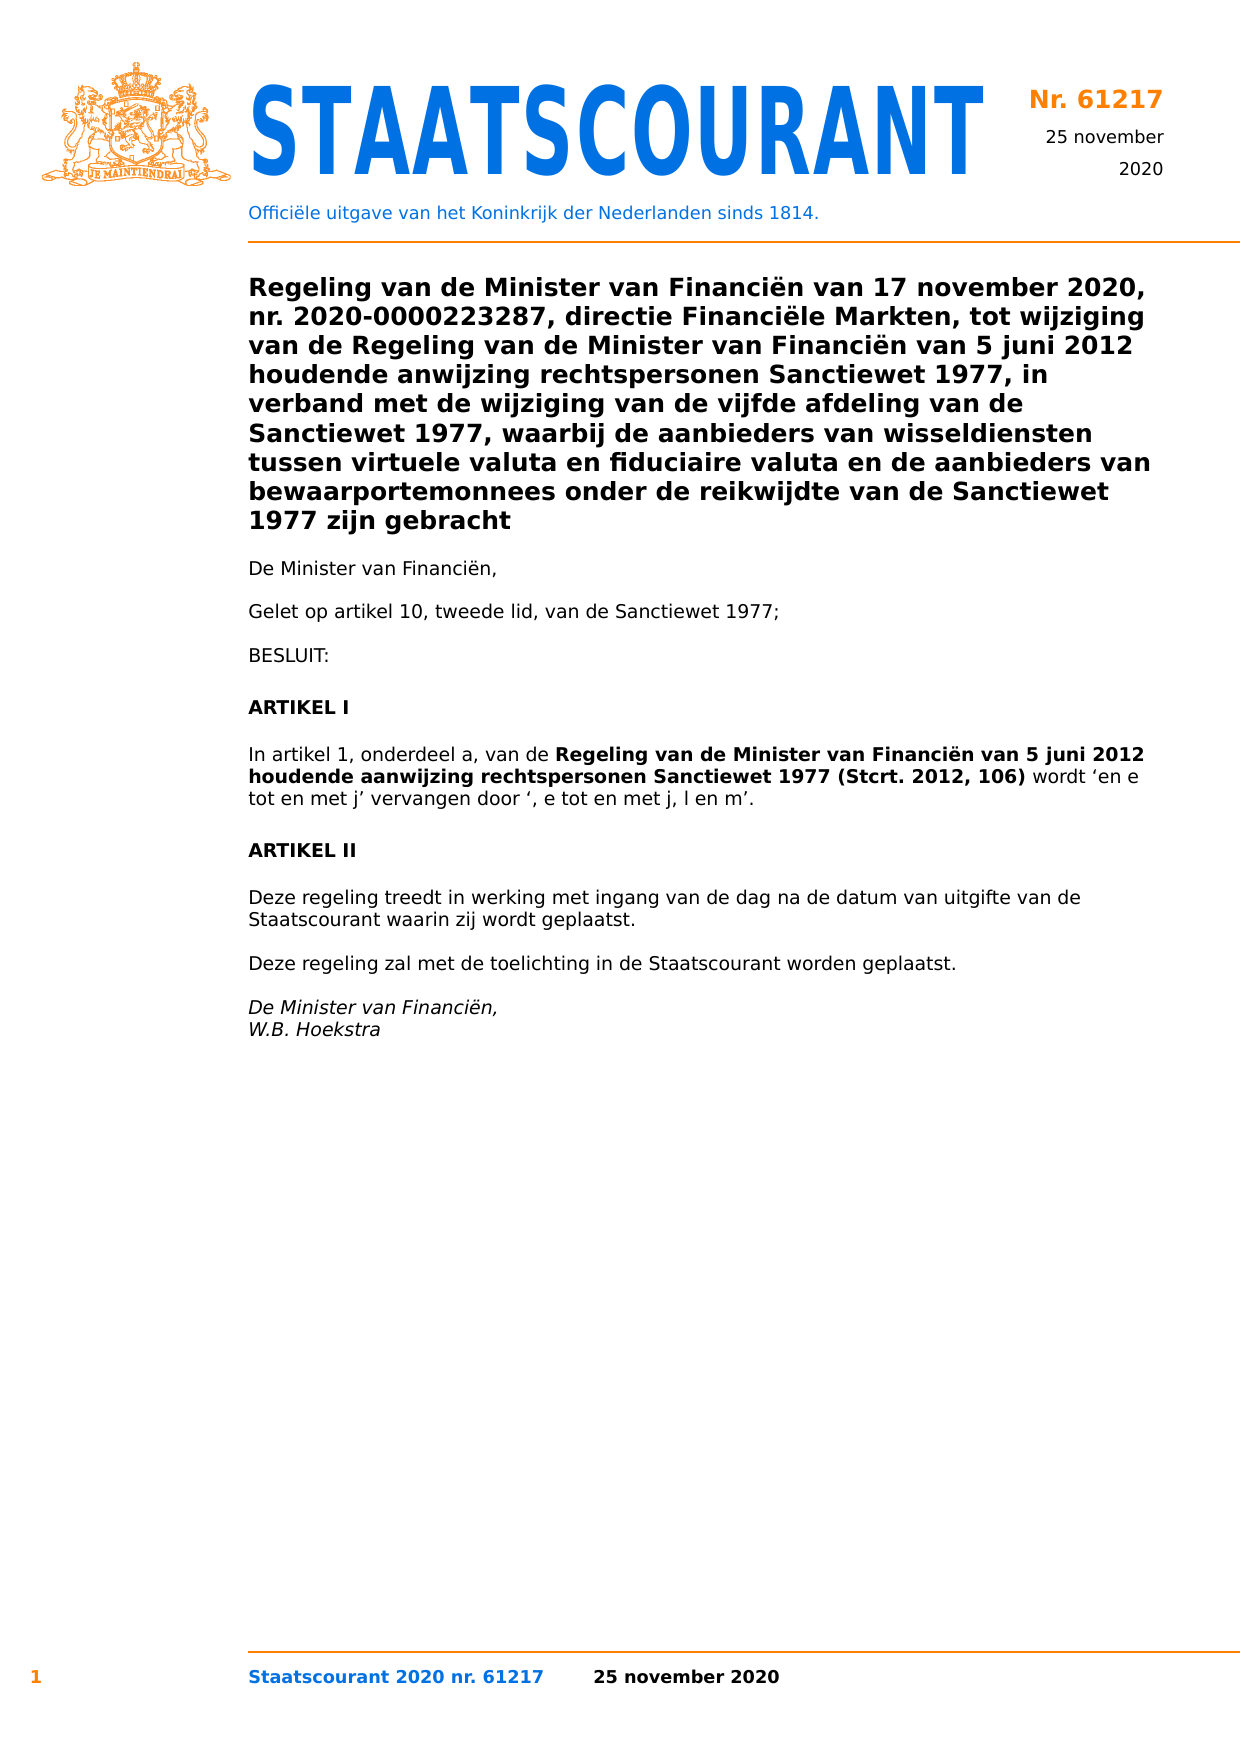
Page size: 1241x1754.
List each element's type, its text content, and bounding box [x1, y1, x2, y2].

table_header Nr. 61217 [998, 62, 1240, 121]
text De Minister van Financiën, [248, 557, 1163, 579]
text BESLUIT: [248, 645, 1163, 667]
table_cell 2020 [998, 153, 1240, 203]
text Deze regeling zal met de toelichting in de Staatscourant worden geplaatst. [248, 953, 1163, 975]
table_cell Officiële uitgave van het Koninkrijk der Nederlanden sinds 1814. [248, 203, 1240, 241]
text Deze regeling treedt in werking met ingang van de dag na de datum van uitgifte van de Staatscourant waarin zij wordt geplaatst. [248, 887, 1163, 931]
subtitle Regeling van de Minister van Financiën van 17 november 2020, nr. 2020-0000223287, directie Financiële Markten, tot wijziging van de Regeling van de Minister van Financiën van 5 juni 2012 houdende anwijzing rechtspersonen Sanctiewet 1977, in verband met de wijziging van de vijfde afdeling van de Sanctiewet 1977, waarbij de aanbieders van wisseldiensten tussen virtuele valuta en fiduciaire valuta en de aanbieders van bewaarportemonnees onder de reikwijdte van de Sanctiewet 1977 zijn gebracht [248, 273, 1163, 536]
picture [41, 62, 231, 186]
subtitle ARTIKEL I [248, 697, 1163, 719]
text De Minister van Financiën, W.B. Hoekstra [248, 997, 1163, 1041]
subtitle ARTIKEL II [248, 840, 1163, 862]
table_header [25, 62, 248, 241]
table_cell 25 november [998, 121, 1240, 153]
text In artikel 1, onderdeel a, van de Regeling van de Minister van Financiën van 5 juni 2012 houdende aanwijzing rechtspersonen Sanctiewet 1977 (Stcrt. 2012, 106) wordt ‘en e tot en met j’ vervangen door ‘, e tot en met j, l en m’. [248, 744, 1163, 810]
table_header STAATSCOURANT [248, 62, 998, 203]
text Gelet op artikel 10, tweede lid, van de Sanctiewet 1977; [248, 601, 1163, 623]
